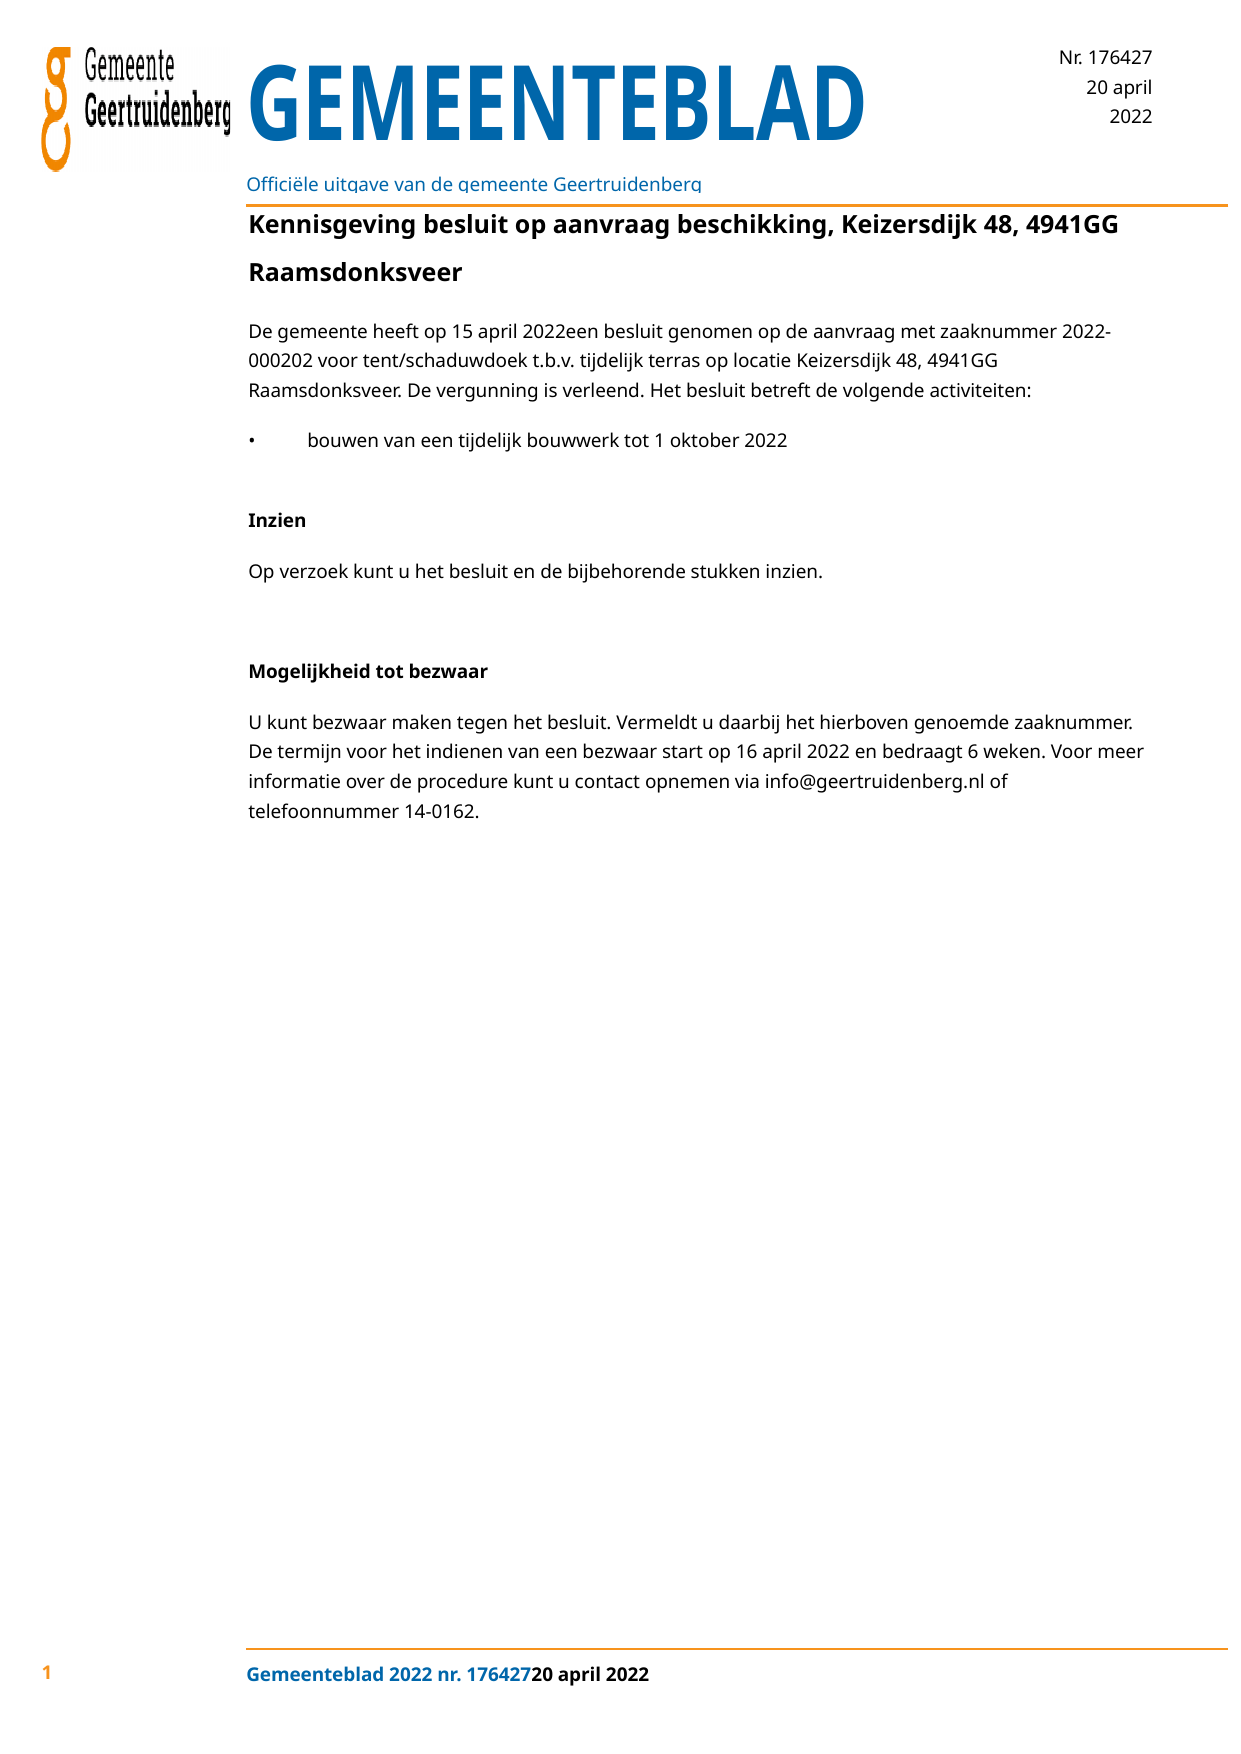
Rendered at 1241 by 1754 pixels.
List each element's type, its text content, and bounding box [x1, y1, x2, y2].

text De gemeente heeft op 15 april 2022een besluit genomen op de aanvraag met zaaknummer 2022-000202 voor tent/schaduwdoek t.b.v. tijdelijk terras op locatie Keizersdijk 48, 4941GG Raamsdonksveer. De vergunning is verleend. Het besluit betreft de volgende activiteiten: [248, 318, 1152, 403]
text U kunt bezwaar maken tegen het besluit. Vermeldt u daarbij het hierboven genoemde zaaknummer. De termijn voor het indienen van een bezwaar start op 16 april 2022 en bedraagt 6 weken. Voor meer informatie over de procedure kunt u contact opnemen via info@geertruidenberg.nl of telefoonnummer 14-0162. [248, 709, 1152, 824]
list bouwen van een tijdelijk bouwwerk tot 1 oktober 2022 [248, 427, 1152, 453]
picture [41, 47, 231, 172]
text Mogelijkheid tot bezwaar [248, 659, 1152, 684]
text Inzien [248, 507, 1152, 533]
text Kennisgeving besluit op aanvraag beschikking, Keizersdijk 48, 4941GG Raamsdonksveer [248, 207, 1152, 288]
text Op verzoek kunt u het besluit en de bijbehorende stukken inzien. [248, 558, 1152, 584]
